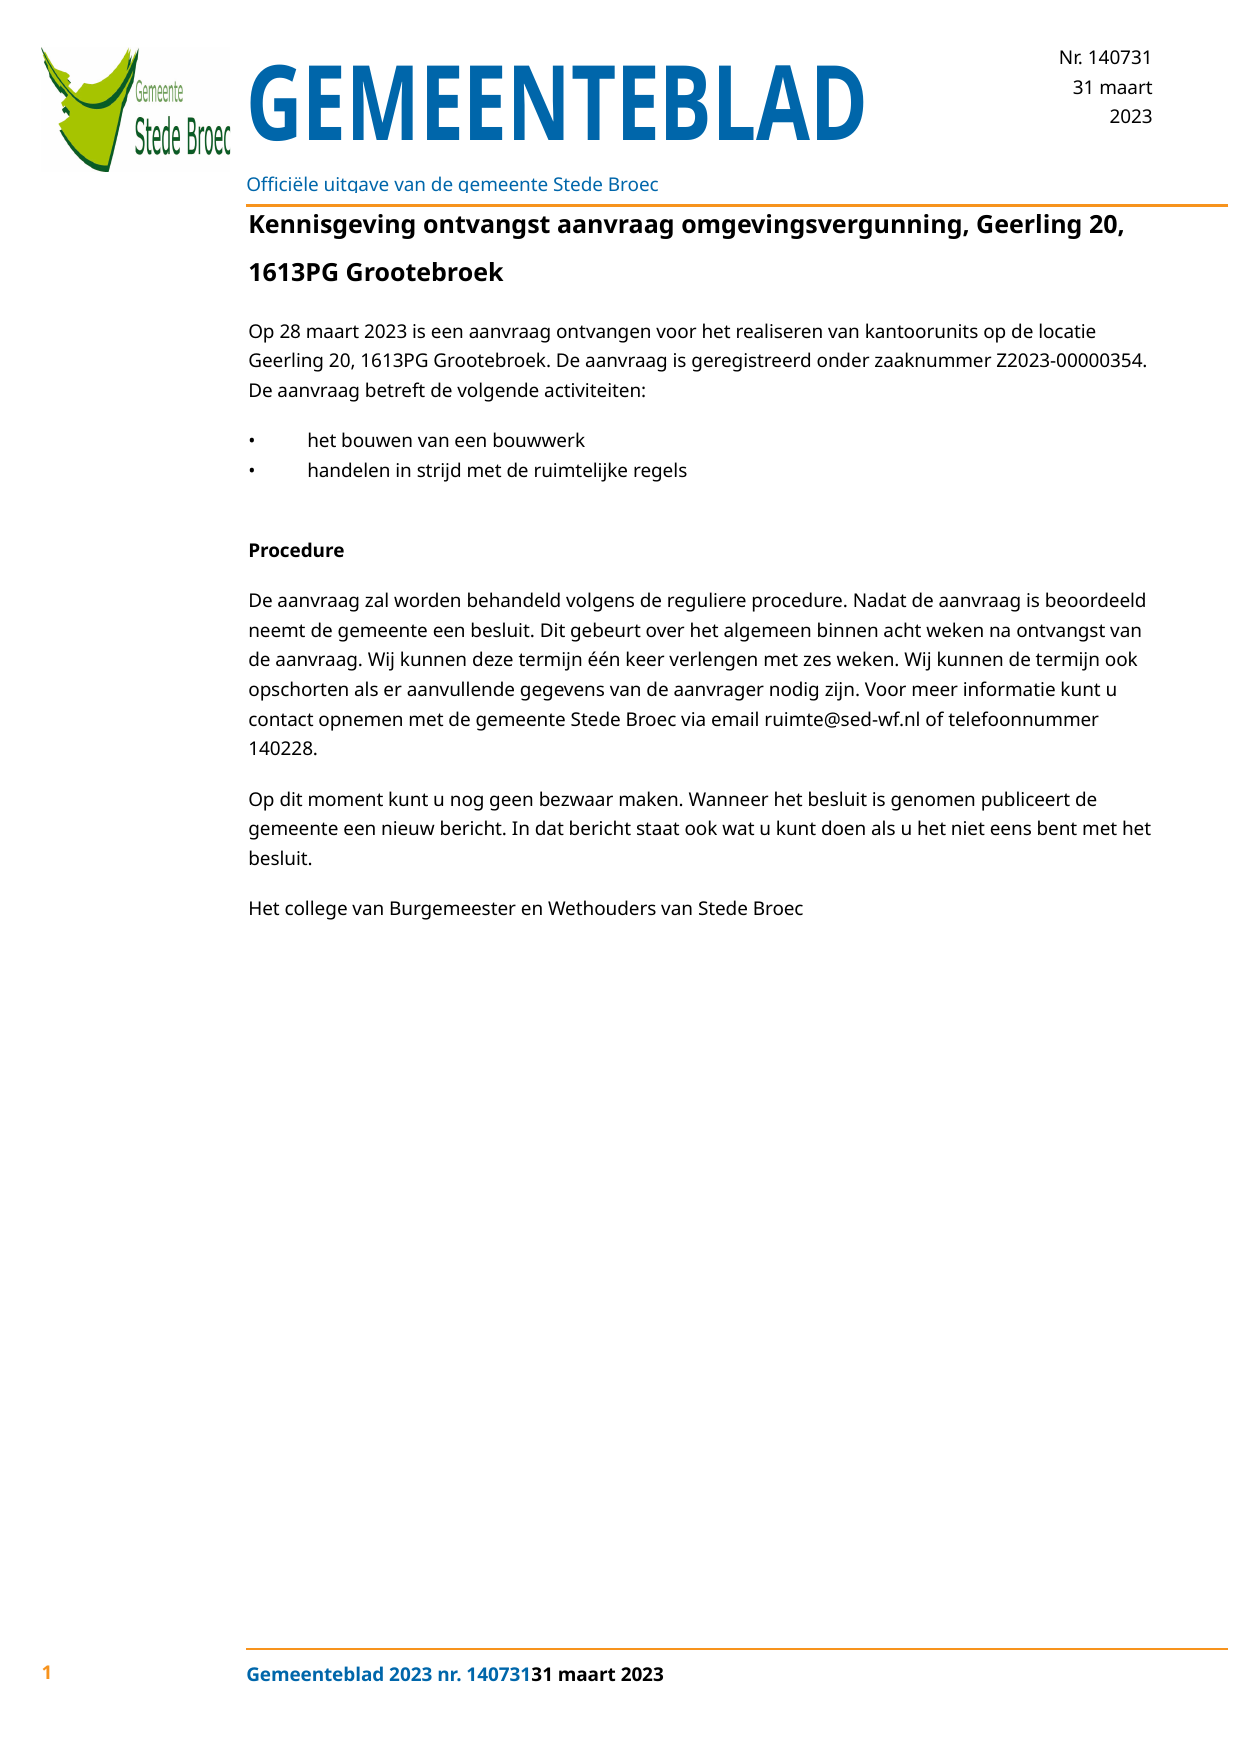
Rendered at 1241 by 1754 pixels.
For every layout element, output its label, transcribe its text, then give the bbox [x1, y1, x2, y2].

text Op 28 maart 2023 is een aanvraag ontvangen voor het realiseren van kantoorunits op de locatie Geerling 20, 1613PG Grootebroek. De aanvraag is geregistreerd onder zaaknummer Z2023-00000354. De aanvraag betreft de volgende activiteiten: [248, 318, 1152, 403]
text Het college van Burgemeester en Wethouders van Stede Broec [248, 895, 1152, 921]
list handelen in strijd met de ruimtelijke regels [248, 457, 1152, 483]
picture [41, 47, 231, 172]
text Procedure [248, 537, 1152, 563]
list het bouwen van een bouwwerk [248, 427, 1152, 453]
text De aanvraag zal worden behandeld volgens de reguliere procedure. Nadat de aanvraag is beoordeeld neemt de gemeente een besluit. Dit gebeurt over het algemeen binnen acht weken na ontvangst van de aanvraag. Wij kunnen deze termijn één keer verlengen met zes weken. Wij kunnen de termijn ook opschorten als er aanvullende gegevens van de aanvrager nodig zijn. Voor meer informatie kunt u contact opnemen met de gemeente Stede Broec via email ruimte@sed-wf.nl of telefoonnummer 140228. [248, 587, 1152, 761]
text Kennisgeving ontvangst aanvraag omgevingsvergunning, Geerling 20, 1613PG Grootebroek [248, 207, 1152, 288]
text Op dit moment kunt u nog geen bezwaar maken. Wanneer het besluit is genomen publiceert de gemeente een nieuw bericht. In dat bericht staat ook wat u kunt doen als u het niet eens bent met het besluit. [248, 786, 1152, 871]
